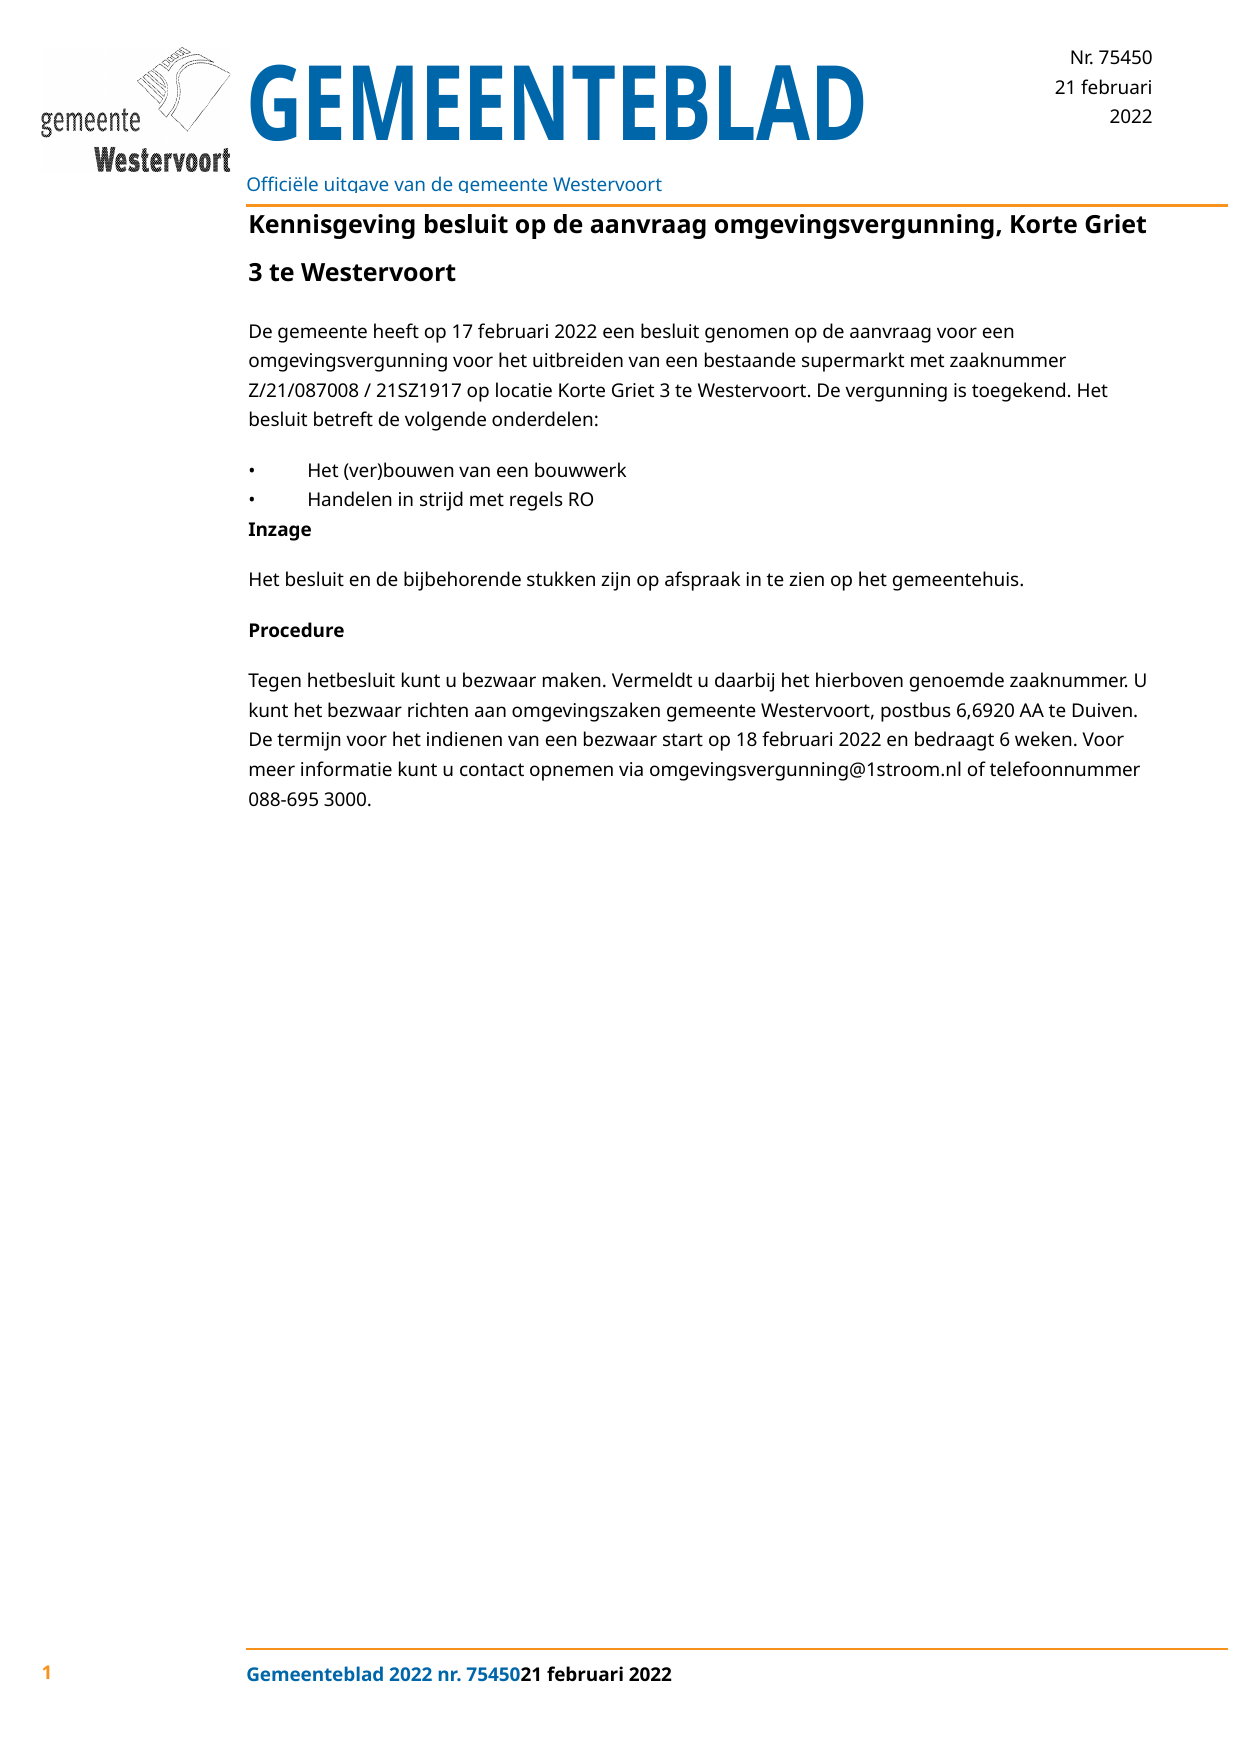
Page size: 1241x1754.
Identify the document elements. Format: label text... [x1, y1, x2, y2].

text Het besluit en de bijbehorende stukken zijn op afspraak in te zien op het gemeentehuis. [248, 567, 1152, 592]
text De gemeente heeft op 17 februari 2022 een besluit genomen op de aanvraag voor een omgevingsvergunning voor het uitbreiden van een bestaande supermarkt met zaaknummer Z/21/087008 / 21SZ1917 op locatie Korte Griet 3 te Westervoort. De vergunning is toegekend. Het besluit betreft de volgende onderdelen: [248, 318, 1152, 432]
text Inzage [248, 516, 1152, 542]
list Handelen in strijd met regels RO [248, 487, 1152, 512]
text Procedure [248, 617, 1152, 643]
list Het (ver)bouwen van een bouwwerk [248, 457, 1152, 483]
text Kennisgeving besluit op de aanvraag omgevingsvergunning, Korte Griet 3 te Westervoort [248, 207, 1152, 288]
text Tegen hetbesluit kunt u bezwaar maken. Vermeldt u daarbij het hierboven genoemde zaaknummer. U kunt het bezwaar richten aan omgevingszaken gemeente Westervoort, postbus 6,6920 AA te Duiven. De termijn voor het indienen van een bezwaar start op 18 februari 2022 en bedraagt 6 weken. Voor meer informatie kunt u contact opnemen via omgevingsvergunning@1stroom.nl of telefoonnummer 088-695 3000. [248, 667, 1152, 812]
picture [41, 47, 231, 172]
